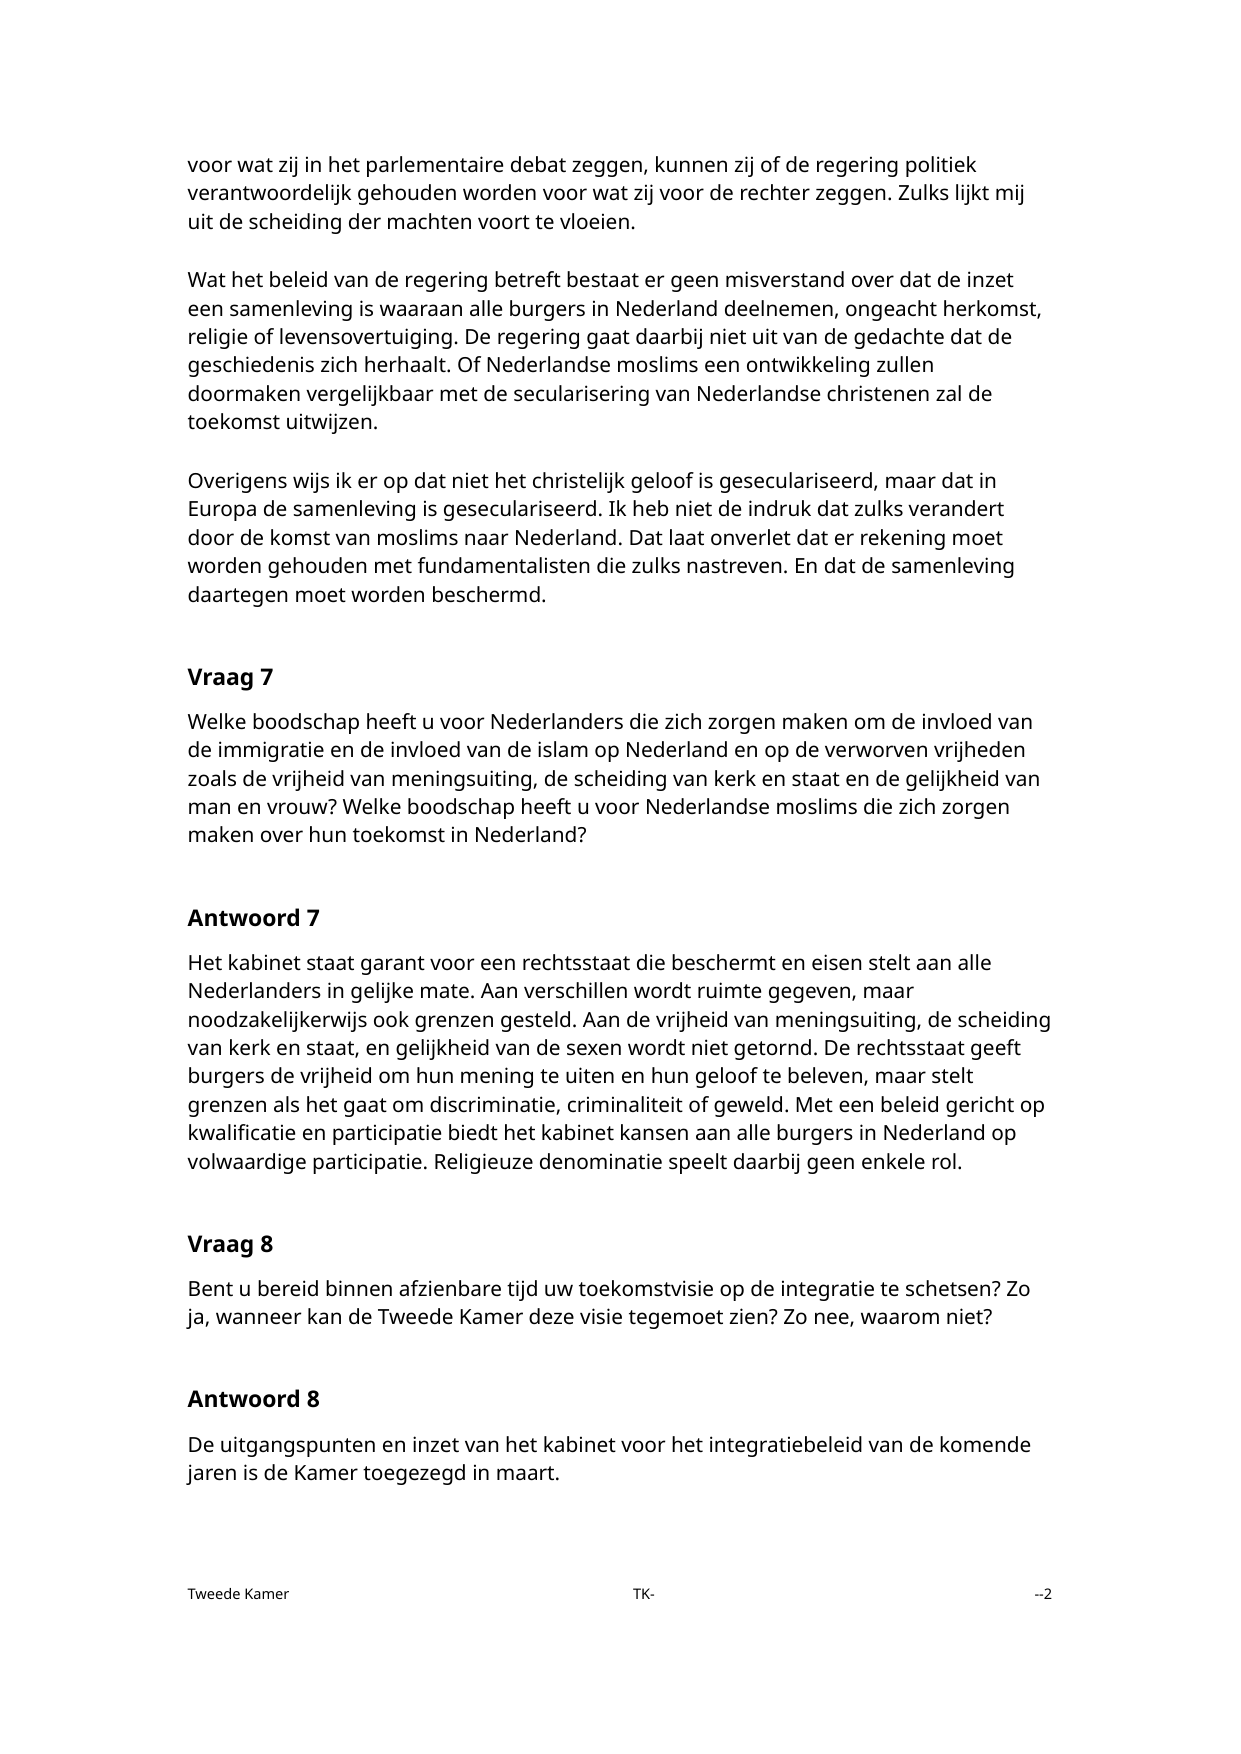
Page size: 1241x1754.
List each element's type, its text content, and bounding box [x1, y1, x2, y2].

text Overigens wijs ik er op dat niet het christelijk geloof is geseculariseerd, maar dat in Europa de samenleving is geseculariseerd. Ik heb niet de indruk dat zulks verandert door de komst van moslims naar Nederland. Dat laat onverlet dat er rekening moet worden gehouden met fundamentalisten die zulks nastreven. En dat de samenleving daartegen moet worden beschermd. [187, 466, 1053, 608]
text De uitgangspunten en inzet van het kabinet voor het integratiebeleid van de komende jaren is de Kamer toegezegd in maart. [187, 1430, 1053, 1487]
text Bent u bereid binnen afzienbare tijd uw toekomstvisie op de integratie te schetsen? Zo ja, wanneer kan de Tweede Kamer deze visie tegemoet zien? Zo nee, waarom niet? [187, 1274, 1053, 1331]
subtitle Antwoord 7 [187, 902, 1053, 933]
text Welke boodschap heeft u voor Nederlanders die zich zorgen maken om de invloed van de immigratie en de invloed van de islam op Nederland en op de verworven vrijheden zoals de vrijheid van meningsuiting, de scheiding van kerk en staat en de gelijkheid van man en vrouw? Welke boodschap heeft u voor Nederlandse moslims die zich zorgen maken over hun toekomst in Nederland? [187, 707, 1053, 849]
text voor wat zij in het parlementaire debat zeggen, kunnen zij of de regering politiek verantwoordelijk gehouden worden voor wat zij voor de rechter zeggen. Zulks lijkt mij uit de scheiding der machten voort te vloeien. [187, 150, 1053, 235]
subtitle Antwoord 8 [187, 1383, 1053, 1415]
text Wat het beleid van de regering betreft bestaat er geen misverstand over dat de inzet een samenleving is waaraan alle burgers in Nederland deelnemen, ongeacht herkomst, religie of levensovertuiging. De regering gaat daarbij niet uit van de gedachte dat de geschiedenis zich herhaalt. Of Nederlandse moslims een ontwikkeling zullen doormaken vergelijkbaar met de secularisering van Nederlandse christenen zal de toekomst uitwijzen. [187, 265, 1053, 436]
subtitle Vraag 7 [187, 661, 1053, 692]
subtitle Vraag 8 [187, 1228, 1053, 1259]
text Het kabinet staat garant voor een rechtsstaat die beschermt en eisen stelt aan alle Nederlanders in gelijke mate. Aan verschillen wordt ruimte gegeven, maar noodzakelijkerwijs ook grenzen gesteld. Aan de vrijheid van meningsuiting, de scheiding van kerk en staat, en gelijkheid van de sexen wordt niet getornd. De rechtsstaat geeft burgers de vrijheid om hun mening te uiten en hun geloof te beleven, maar stelt grenzen als het gaat om discriminatie, criminaliteit of geweld. Met een beleid gericht op kwalificatie en participatie biedt het kabinet kansen aan alle burgers in Nederland op volwaardige participatie. Religieuze denominatie speelt daarbij geen enkele rol. [187, 948, 1053, 1175]
